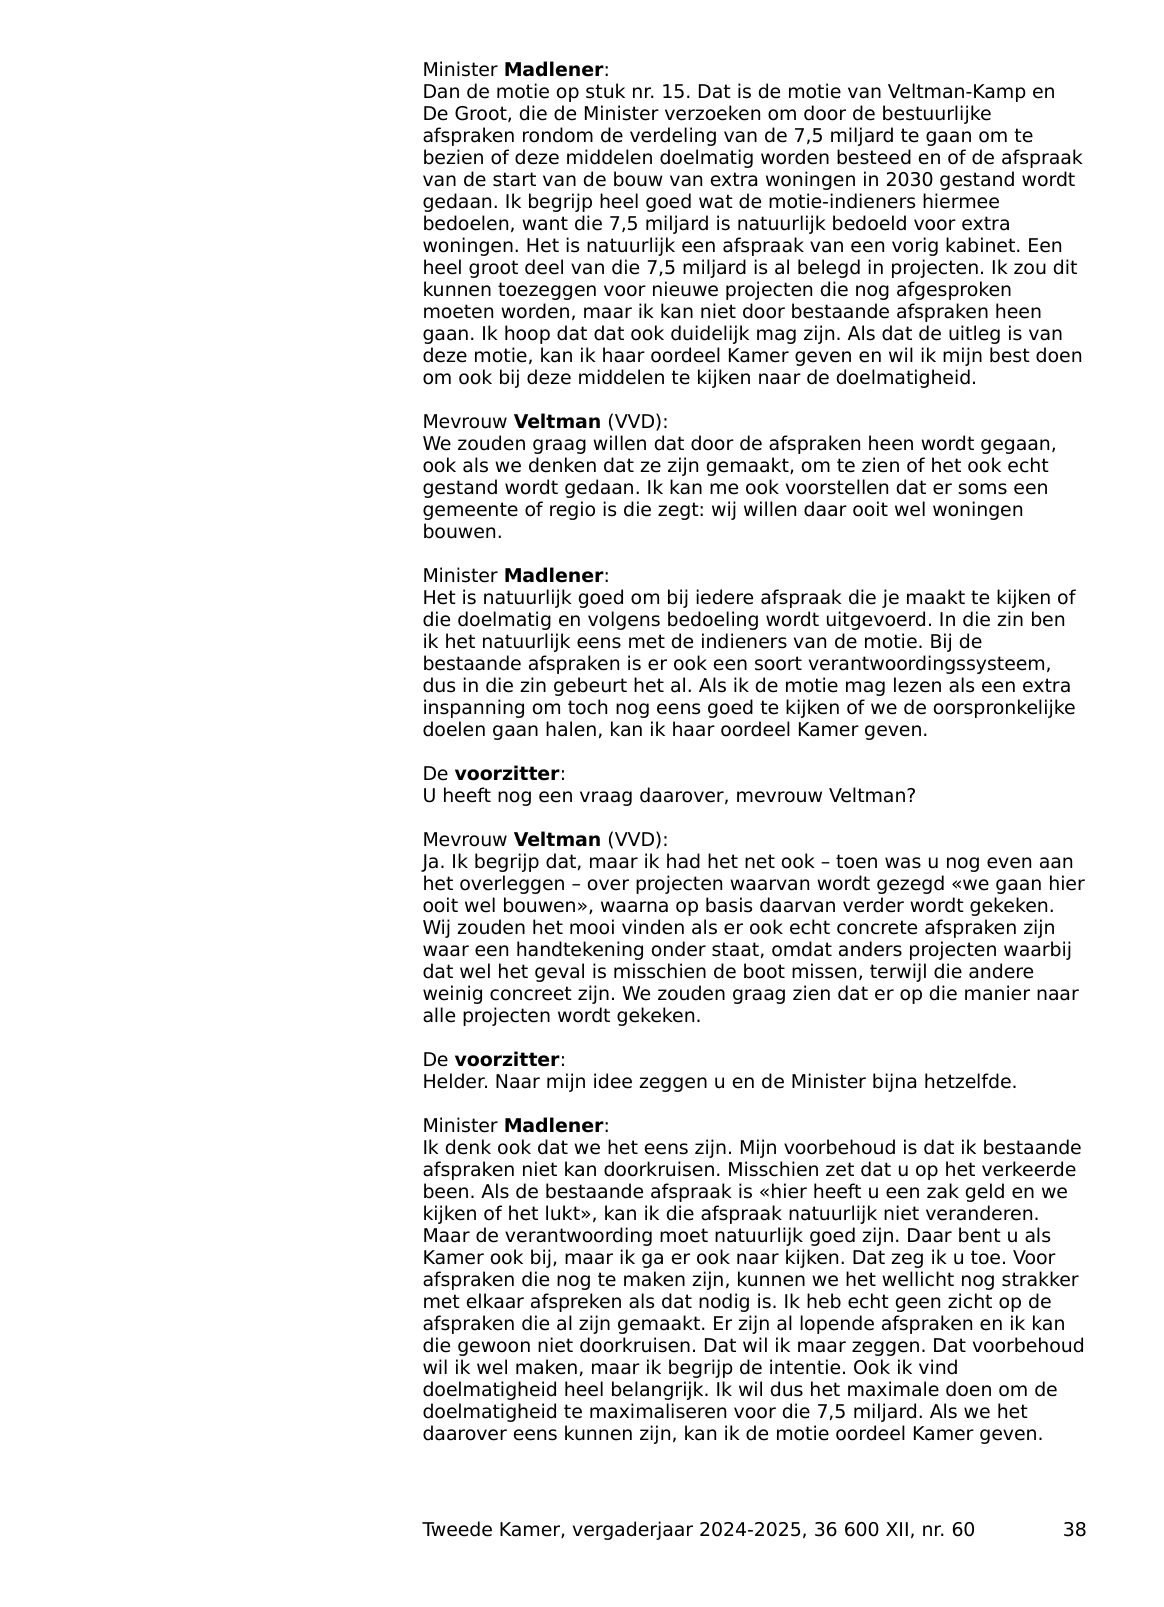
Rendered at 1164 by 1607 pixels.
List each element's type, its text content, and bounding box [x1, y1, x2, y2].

text Minister Madlener: [422, 1115, 1087, 1137]
text Helder. Naar mijn idee zeggen u en de Minister bijna hetzelfde. [422, 1071, 1087, 1093]
text Minister Madlener: [422, 565, 1087, 587]
text Ja. Ik begrijp dat, maar ik had het net ook – toen was u nog even aan het overleggen – over projecten waarvan wordt gezegd «we gaan hier ooit wel bouwen», waarna op basis daarvan verder wordt gekeken. Wij zouden het mooi vinden als er ook echt concrete afspraken zijn waar een handtekening onder staat, omdat anders projecten waarbij dat wel het geval is misschien de boot missen, terwijl die andere weinig concreet zijn. We zouden graag zien dat er op die manier naar alle projecten wordt gekeken. [422, 851, 1087, 1027]
text De voorzitter: [422, 763, 1087, 785]
text Dan de motie op stuk nr. 15. Dat is de motie van Veltman-Kamp en De Groot, die de Minister verzoeken om door de bestuurlijke afspraken rondom de verdeling van de 7,5 miljard te gaan om te bezien of deze middelen doelmatig worden besteed en of de afspraak van de start van de bouw van extra woningen in 2030 gestand wordt gedaan. Ik begrijp heel goed wat de motie-indieners hiermee bedoelen, want die 7,5 miljard is natuurlijk bedoeld voor extra woningen. Het is natuurlijk een afspraak van een vorig kabinet. Een heel groot deel van die 7,5 miljard is al belegd in projecten. Ik zou dit kunnen toezeggen voor nieuwe projecten die nog afgesproken moeten worden, maar ik kan niet door bestaande afspraken heen gaan. Ik hoop dat dat ook duidelijk mag zijn. Als dat de uitleg is van deze motie, kan ik haar oordeel Kamer geven en wil ik mijn best doen om ook bij deze middelen te kijken naar de doelmatigheid. [422, 81, 1087, 389]
text U heeft nog een vraag daarover, mevrouw Veltman? [422, 785, 1087, 807]
text Minister Madlener: [422, 59, 1087, 81]
text De voorzitter: [422, 1049, 1087, 1071]
text Ik denk ook dat we het eens zijn. Mijn voorbehoud is dat ik bestaande afspraken niet kan doorkruisen. Misschien zet dat u op het verkeerde been. Als de bestaande afspraak is «hier heeft u een zak geld en we kijken of het lukt», kan ik die afspraak natuurlijk niet veranderen. Maar de verantwoording moet natuurlijk goed zijn. Daar bent u als Kamer ook bij, maar ik ga er ook naar kijken. Dat zeg ik u toe. Voor afspraken die nog te maken zijn, kunnen we het wellicht nog strakker met elkaar afspreken als dat nodig is. Ik heb echt geen zicht op de afspraken die al zijn gemaakt. Er zijn al lopende afspraken en ik kan die gewoon niet doorkruisen. Dat wil ik maar zeggen. Dat voorbehoud wil ik wel maken, maar ik begrijp de intentie. Ook ik vind doelmatigheid heel belangrijk. Ik wil dus het maximale doen om de doelmatigheid te maximaliseren voor die 7,5 miljard. Als we het daarover eens kunnen zijn, kan ik de motie oordeel Kamer geven. [422, 1137, 1087, 1445]
text Mevrouw Veltman (VVD): [422, 829, 1087, 851]
text Mevrouw Veltman (VVD): [422, 411, 1087, 433]
text Het is natuurlijk goed om bij iedere afspraak die je maakt te kijken of die doelmatig en volgens bedoeling wordt uitgevoerd. In die zin ben ik het natuurlijk eens met de indieners van de motie. Bij de bestaande afspraken is er ook een soort verantwoordingssysteem, dus in die zin gebeurt het al. Als ik de motie mag lezen als een extra inspanning om toch nog eens goed te kijken of we de oorspronkelijke doelen gaan halen, kan ik haar oordeel Kamer geven. [422, 587, 1087, 741]
text We zouden graag willen dat door de afspraken heen wordt gegaan, ook als we denken dat ze zijn gemaakt, om te zien of het ook echt gestand wordt gedaan. Ik kan me ook voorstellen dat er soms een gemeente of regio is die zegt: wij willen daar ooit wel woningen bouwen. [422, 433, 1087, 543]
